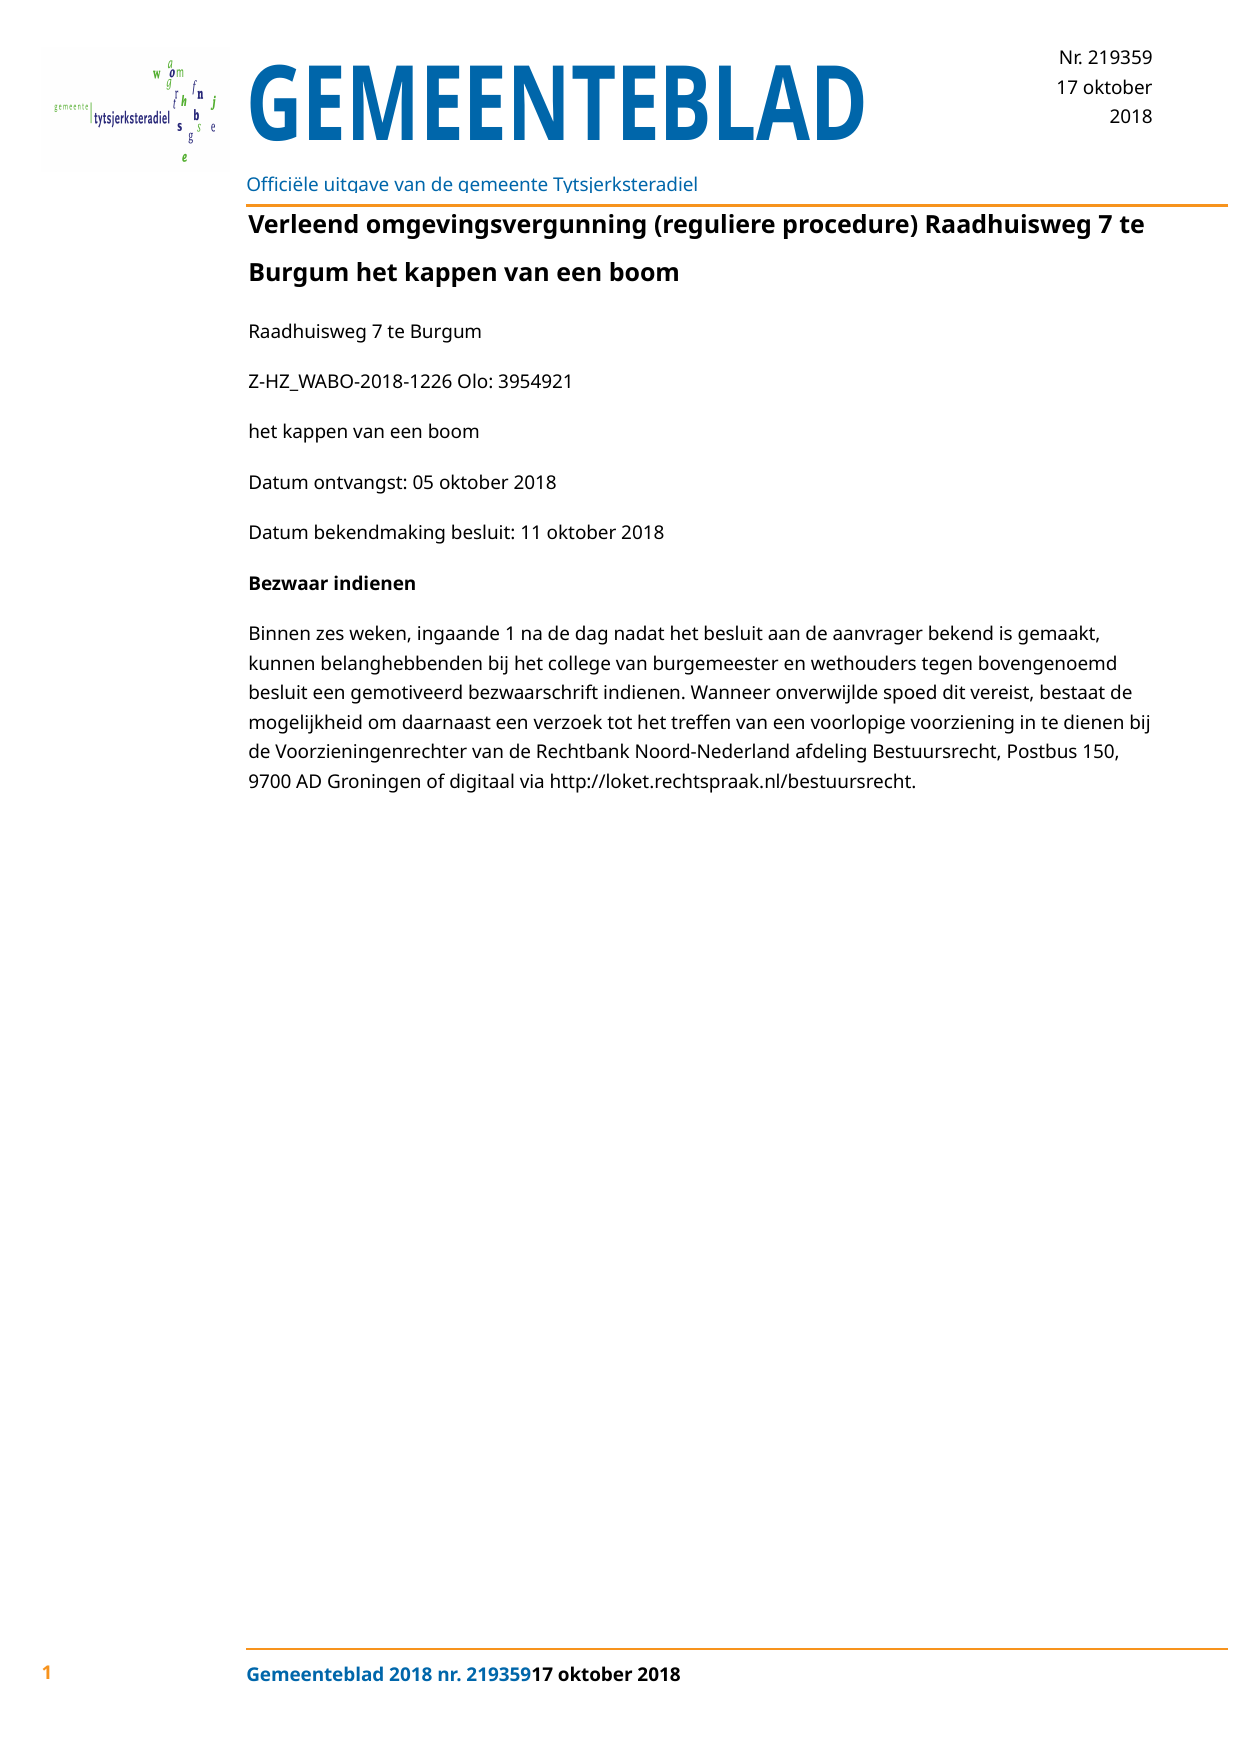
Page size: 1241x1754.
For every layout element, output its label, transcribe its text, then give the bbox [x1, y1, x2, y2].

text Bezwaar indienen [248, 570, 1152, 596]
text Verleend omgevingsvergunning (reguliere procedure) Raadhuisweg 7 te Burgum het kappen van een boom [248, 207, 1152, 288]
text Datum bekendmaking besluit: 11 oktober 2018 [248, 519, 1152, 545]
text Datum ontvangst: 05 oktober 2018 [248, 469, 1152, 495]
text Binnen zes weken, ingaande 1 na de dag nadat het besluit aan de aanvrager bekend is gemaakt, kunnen belanghebbenden bij het college van burgemeester en wethouders tegen bovengenoemd besluit een gemotiveerd bezwaarschrift indienen. Wanneer onverwijlde spoed dit vereist, bestaat de mogelijkheid om daarnaast een verzoek tot het treffen van een voorlopige voorziening in te dienen bij de Voorzieningenrechter van de Rechtbank Noord-Nederland afdeling Bestuursrecht, Postbus 150, 9700 AD Groningen of digitaal via http://loket.rechtspraak.nl/bestuursrecht. [248, 620, 1152, 794]
text Raadhuisweg 7 te Burgum [248, 318, 1152, 344]
picture [41, 47, 231, 172]
text Z-HZ_WABO-2018-1226 Olo: 3954921 [248, 368, 1152, 394]
text het kappen van een boom [248, 419, 1152, 444]
